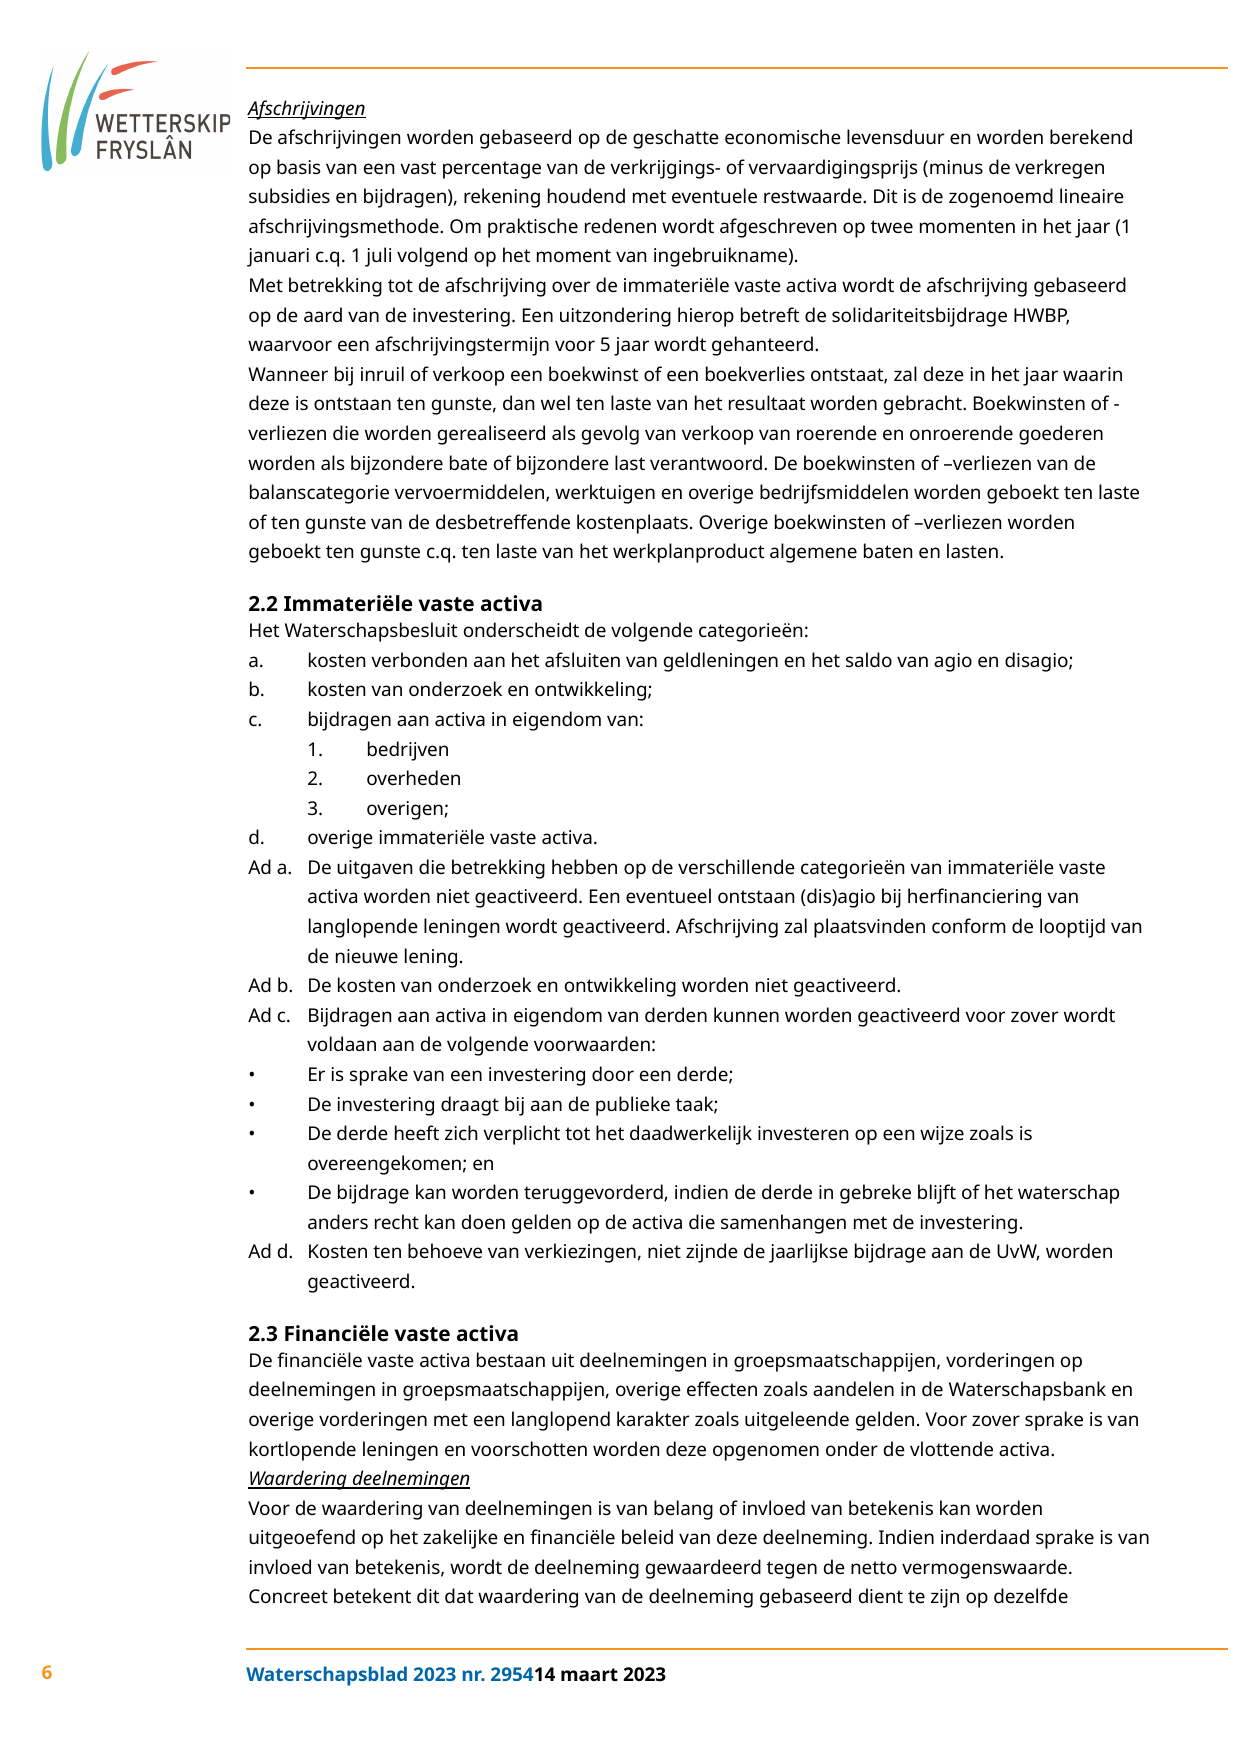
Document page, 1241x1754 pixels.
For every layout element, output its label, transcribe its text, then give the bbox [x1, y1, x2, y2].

list De derde heeft zich verplicht tot het daadwerkelijk investeren op een wijze zoals is overeengekomen; en [248, 1120, 1152, 1176]
list overige immateriële vaste activa. [248, 824, 1152, 850]
text De financiële vaste activa bestaan uit deelnemingen in groepsmaatschappijen, vorderingen op deelnemingen in groepsmaatschappijen, overige effecten zoals aandelen in de Waterschapsbank en overige vorderingen met een langlopend karakter zoals uitgeleende gelden. Voor zover sprake is van kortlopende leningen en voorschotten worden deze opgenomen onder de vlottende activa. [248, 1347, 1152, 1462]
list Bijdragen aan activa in eigendom van derden kunnen worden geactiveerd voor zover wordt voldaan aan de volgende voorwaarden: [248, 1002, 1152, 1057]
list De kosten van onderzoek en ontwikkeling worden niet geactiveerd. [248, 972, 1152, 998]
list De bijdrage kan worden teruggevorderd, indien de derde in gebreke blijft of het waterschap anders recht kan doen gelden op de activa die samenhangen met de investering. [248, 1179, 1152, 1235]
text Wanneer bij inruil of verkoop een boekwinst of een boekverlies ontstaat, zal deze in het jaar waarin deze is ontstaan ten gunste, dan wel ten laste van het resultaat worden gebracht. Boekwinsten of -verliezen die worden gerealiseerd als gevolg van verkoop van roerende en onroerende goederen worden als bijzondere bate of bijzondere last verantwoord. De boekwinsten of –verliezen van de balanscategorie vervoermiddelen, werktuigen en overige bedrijfsmiddelen worden geboekt ten laste of ten gunste van de desbetreffende kostenplaats. Overige boekwinsten of –verliezen worden geboekt ten gunste c.q. ten laste van het werkplanproduct algemene baten en lasten. [248, 361, 1152, 564]
picture [41, 47, 231, 172]
list overigen; [307, 795, 1152, 821]
text Met betrekking tot de afschrijving over de immateriële vaste activa wordt de afschrijving gebaseerd op de aard van de investering. Een uitzondering hierop betreft de solidariteitsbijdrage HWBP, waarvoor een afschrijvingstermijn voor 5 jaar wordt gehanteerd. [248, 272, 1152, 357]
list Kosten ten behoeve van verkiezingen, niet zijnde de jaarlijkse bijdrage aan de UvW, worden geactiveerd. [248, 1239, 1152, 1294]
text Waardering deelnemingen [248, 1465, 1152, 1491]
list overheden [307, 765, 1152, 791]
list kosten van onderzoek en ontwikkeling; [248, 677, 1152, 702]
text De afschrijvingen worden gebaseerd op de geschatte economische levensduur en worden berekend op basis van een vast percentage van de verkrijgings- of vervaardigingsprijs (minus de verkregen subsidies en bijdragen), rekening houdend met eventuele restwaarde. Dit is de zogenoemd lineaire afschrijvingsmethode. Om praktische redenen wordt afgeschreven op twee momenten in het jaar (1 januari c.q. 1 juli volgend op het moment van ingebruikname). [248, 124, 1152, 268]
list De uitgaven die betrekking hebben op de verschillende categorieën van immateriële vaste activa worden niet geactiveerd. Een eventueel ontstaan (dis)agio bij herfinanciering van langlopende leningen wordt geactiveerd. Afschrijving zal plaatsvinden conform de looptijd van de nieuwe lening. [248, 854, 1152, 968]
text Het Waterschapsbesluit onderscheidt de volgende categorieën: [248, 617, 1152, 643]
text Voor de waardering van deelnemingen is van belang of invloed van betekenis kan worden uitgeoefend op het zakelijke en financiële beleid van deze deelneming. Indien inderdaad sprake is van invloed van betekenis, wordt de deelneming gewaardeerd tegen de netto vermogenswaarde. Concreet betekent dit dat waardering van de deelneming gebaseerd dient te zijn op dezelfde [248, 1495, 1152, 1609]
list kosten verbonden aan het afsluiten van geldleningen en het saldo van agio en disagio; [248, 647, 1152, 673]
list bijdragen aan activa in eigendom van: [248, 706, 1152, 732]
list Er is sprake van een investering door een derde; [248, 1061, 1152, 1087]
list De investering draagt bij aan de publieke taak; [248, 1091, 1152, 1116]
text Afschrijvingen [248, 95, 1152, 121]
list bedrijven [307, 736, 1152, 761]
text 2.3 Financiële vaste activa [248, 1319, 1152, 1347]
text 2.2 Immateriële vaste activa [248, 589, 1152, 617]
